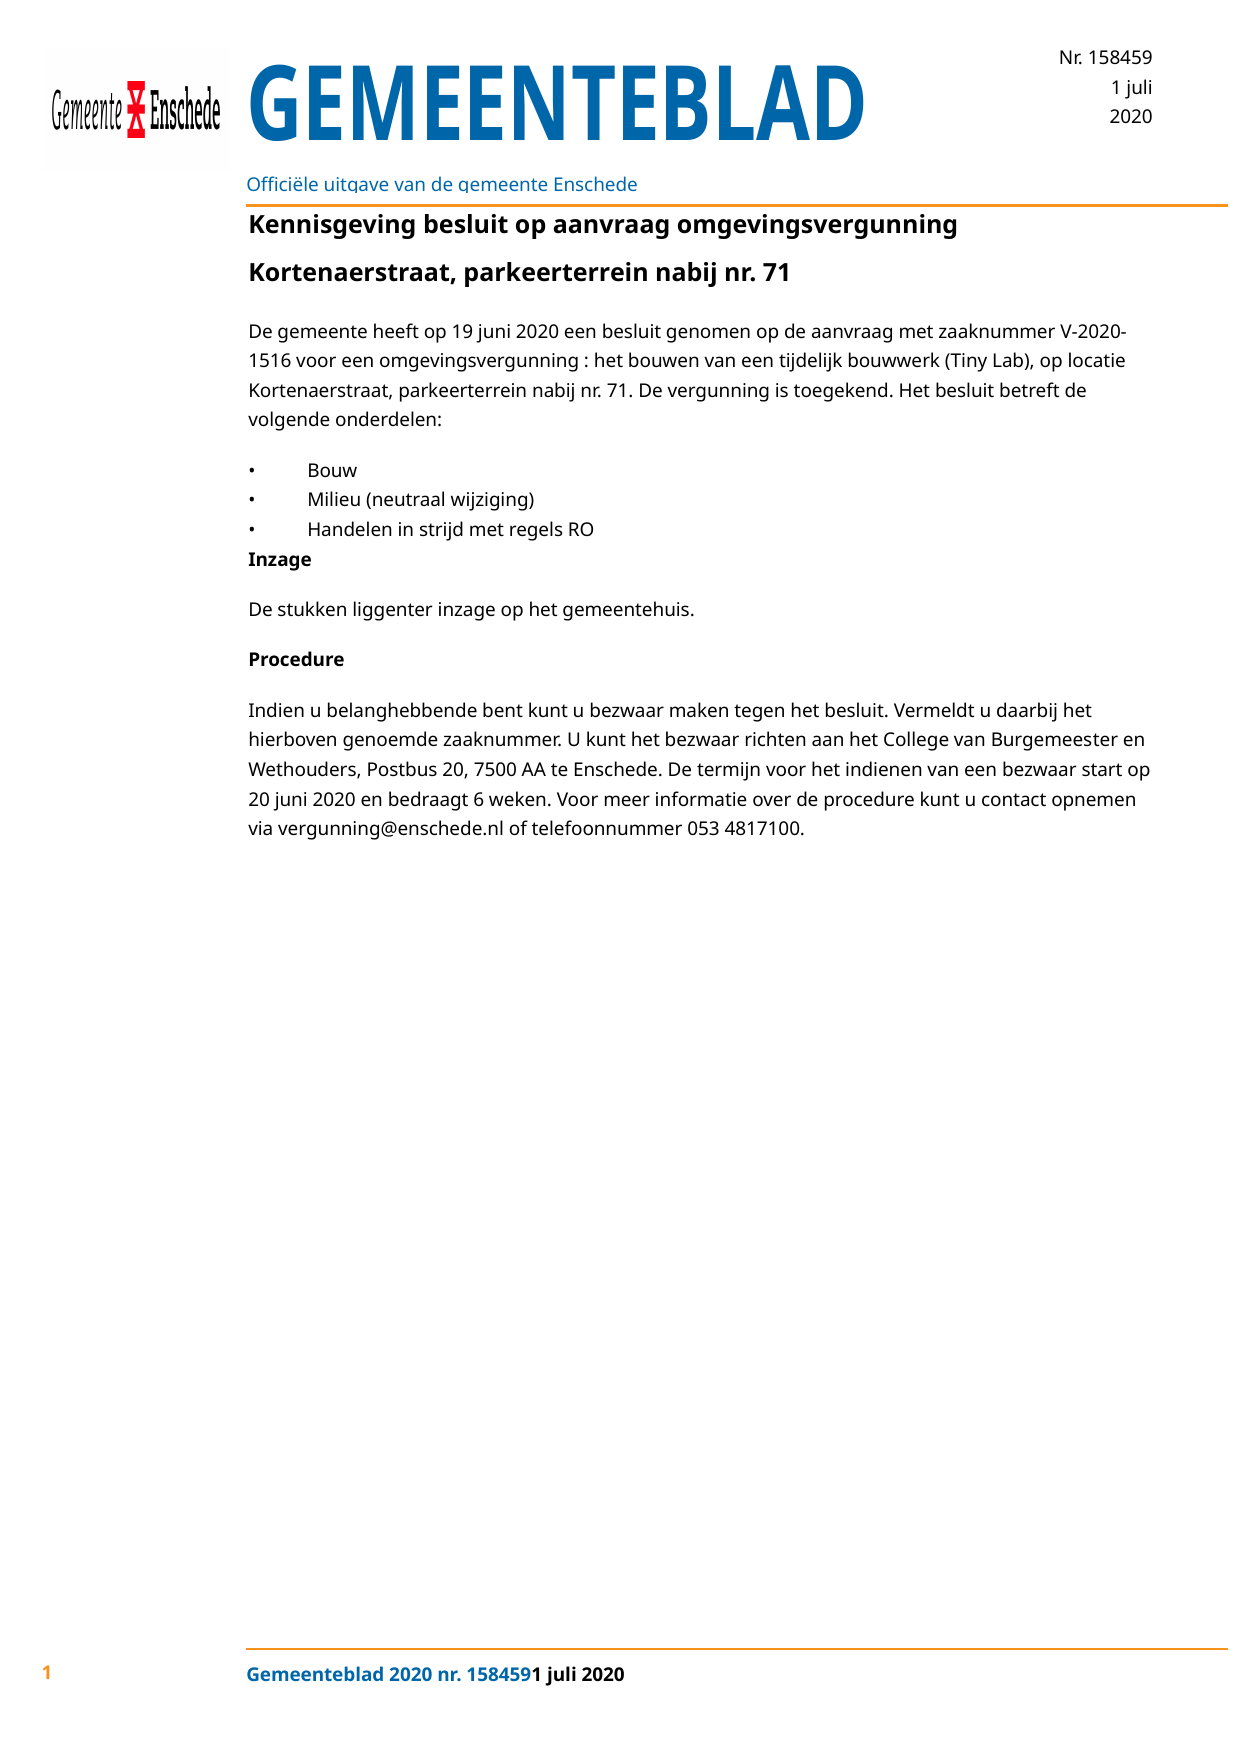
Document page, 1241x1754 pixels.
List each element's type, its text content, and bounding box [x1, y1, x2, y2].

text Procedure [248, 647, 1152, 672]
text Kennisgeving besluit op aanvraag omgevingsvergunning Kortenaerstraat, parkeerterrein nabij nr. 71 [248, 207, 1152, 288]
text De gemeente heeft op 19 juni 2020 een besluit genomen op de aanvraag met zaaknummer V-2020-1516 voor een omgevingsvergunning : het bouwen van een tijdelijk bouwwerk (Tiny Lab), op locatie Kortenaerstraat, parkeerterrein nabij nr. 71. De vergunning is toegekend. Het besluit betreft de volgende onderdelen: [248, 318, 1152, 432]
picture [41, 47, 231, 172]
list Handelen in strijd met regels RO [248, 516, 1152, 542]
text Inzage [248, 546, 1152, 572]
list Bouw [248, 457, 1152, 483]
list Milieu (neutraal wijziging) [248, 487, 1152, 512]
text Indien u belanghebbende bent kunt u bezwaar maken tegen het besluit. Vermeldt u daarbij het hierboven genoemde zaaknummer. U kunt het bezwaar richten aan het College van Burgemees­ter en Wethouders, Postbus 20, 7500 AA te Enschede. De termijn voor het indienen van een bezwaar start op 20 juni 2020 en bedraagt 6 weken. Voor meer informatie over de procedure kunt u contact opnemen via vergunning@enschede.nl of telefoonnummer 053 4817100. [248, 697, 1152, 841]
text De stukken liggenter inzage op het gemeentehuis. [248, 596, 1152, 622]
